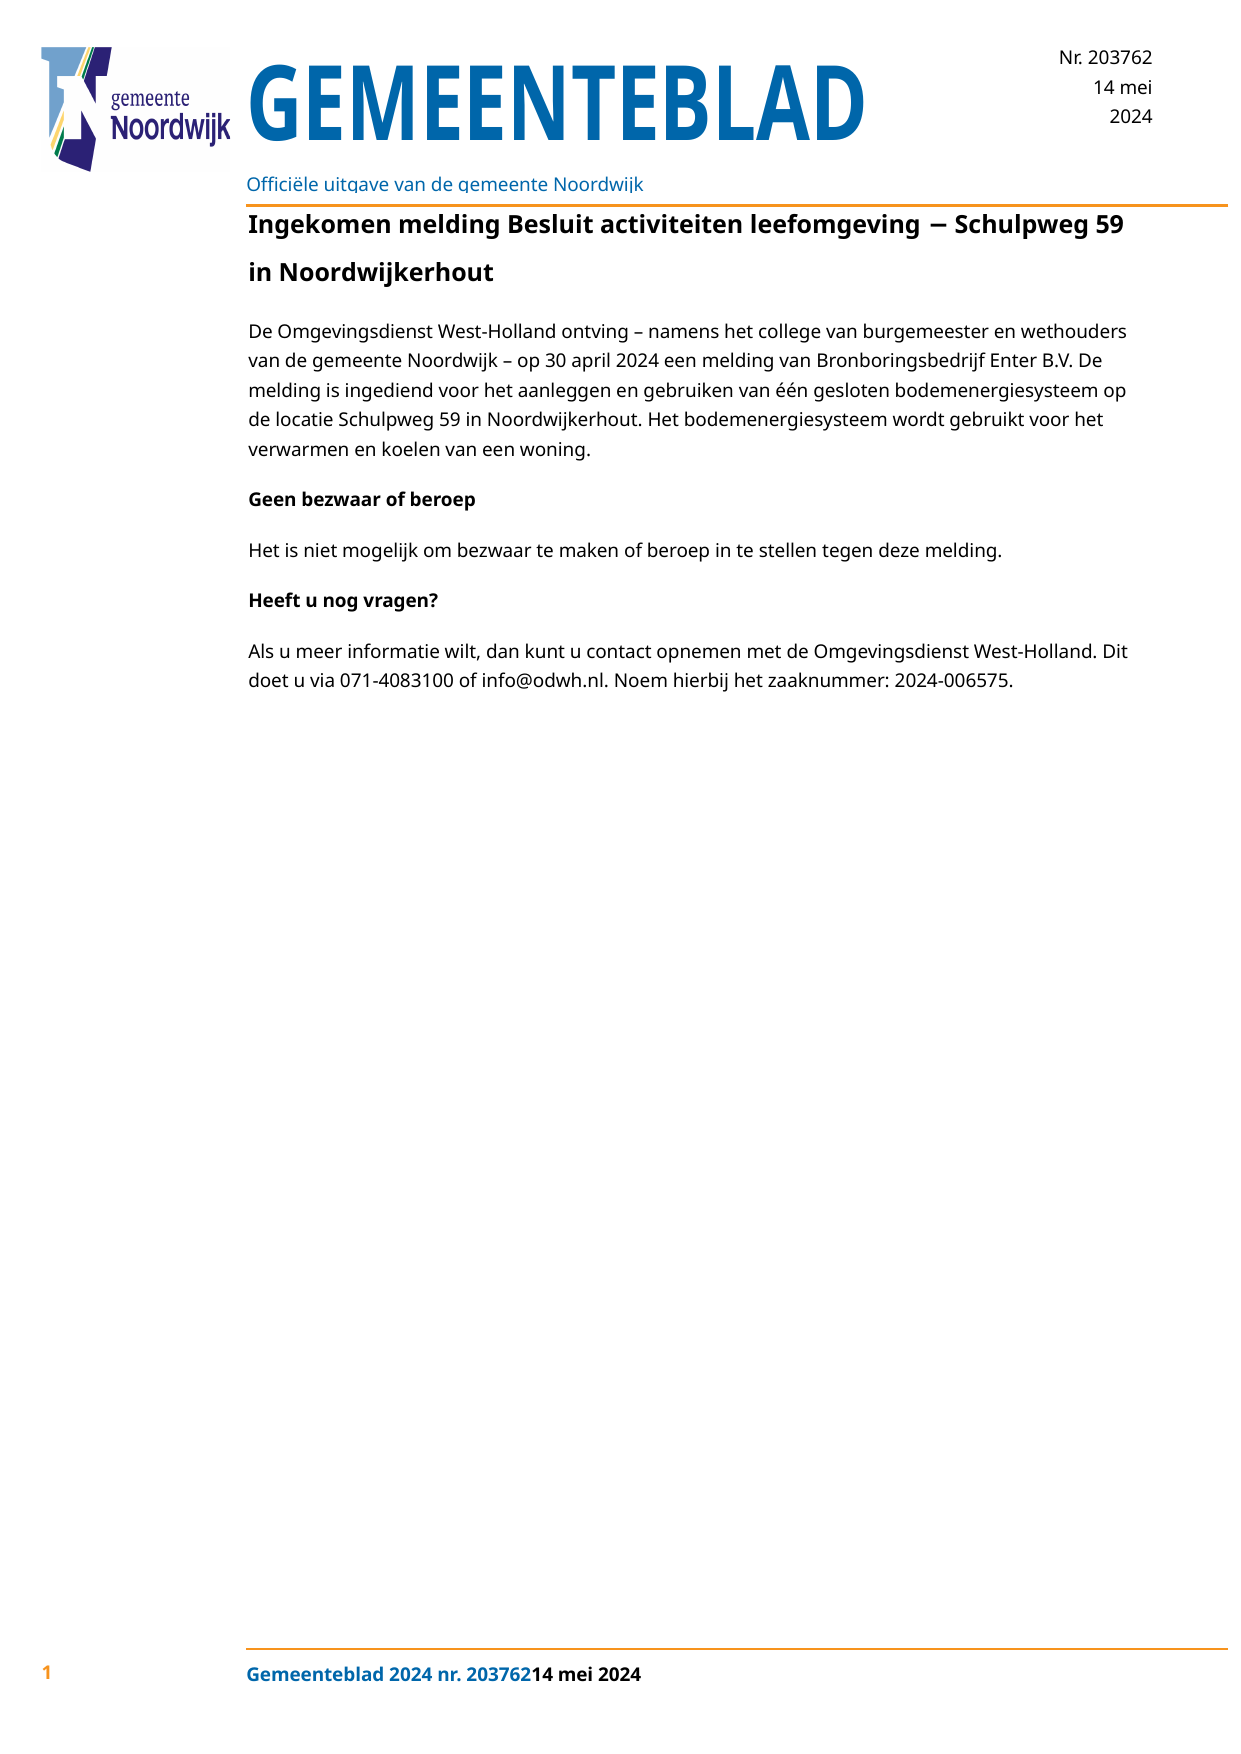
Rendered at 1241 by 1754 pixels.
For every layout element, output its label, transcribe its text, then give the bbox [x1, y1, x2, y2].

text Het is niet mogelijk om bezwaar te maken of beroep in te stellen tegen deze melding. [248, 537, 1152, 563]
text Ingekomen melding Besluit activiteiten leefomgeving − Schulpweg 59 in Noordwijkerhout [248, 207, 1152, 288]
text Als u meer informatie wilt, dan kunt u contact opnemen met de Omgevingsdienst West-Holland. Dit doet u via 071‑4083100 of info@odwh.nl. Noem hierbij het zaaknummer: 2024-006575. [248, 638, 1152, 693]
picture [41, 47, 231, 172]
text Heeft u nog vragen? [248, 587, 1152, 613]
text De Omgevingsdienst West-Holland ontving – namens het college van burgemeester en wethouders van de gemeente Noordwijk – op 30 april 2024 een melding van Bronboringsbedrijf Enter B.V. De melding is ingediend voor het aanleggen en gebruiken van één gesloten bodemenergiesysteem op de locatie Schulpweg 59 in Noordwijkerhout. Het bodemenergiesysteem wordt gebruikt voor het verwarmen en koelen van een woning. [248, 318, 1152, 462]
text Geen bezwaar of beroep [248, 487, 1152, 512]
